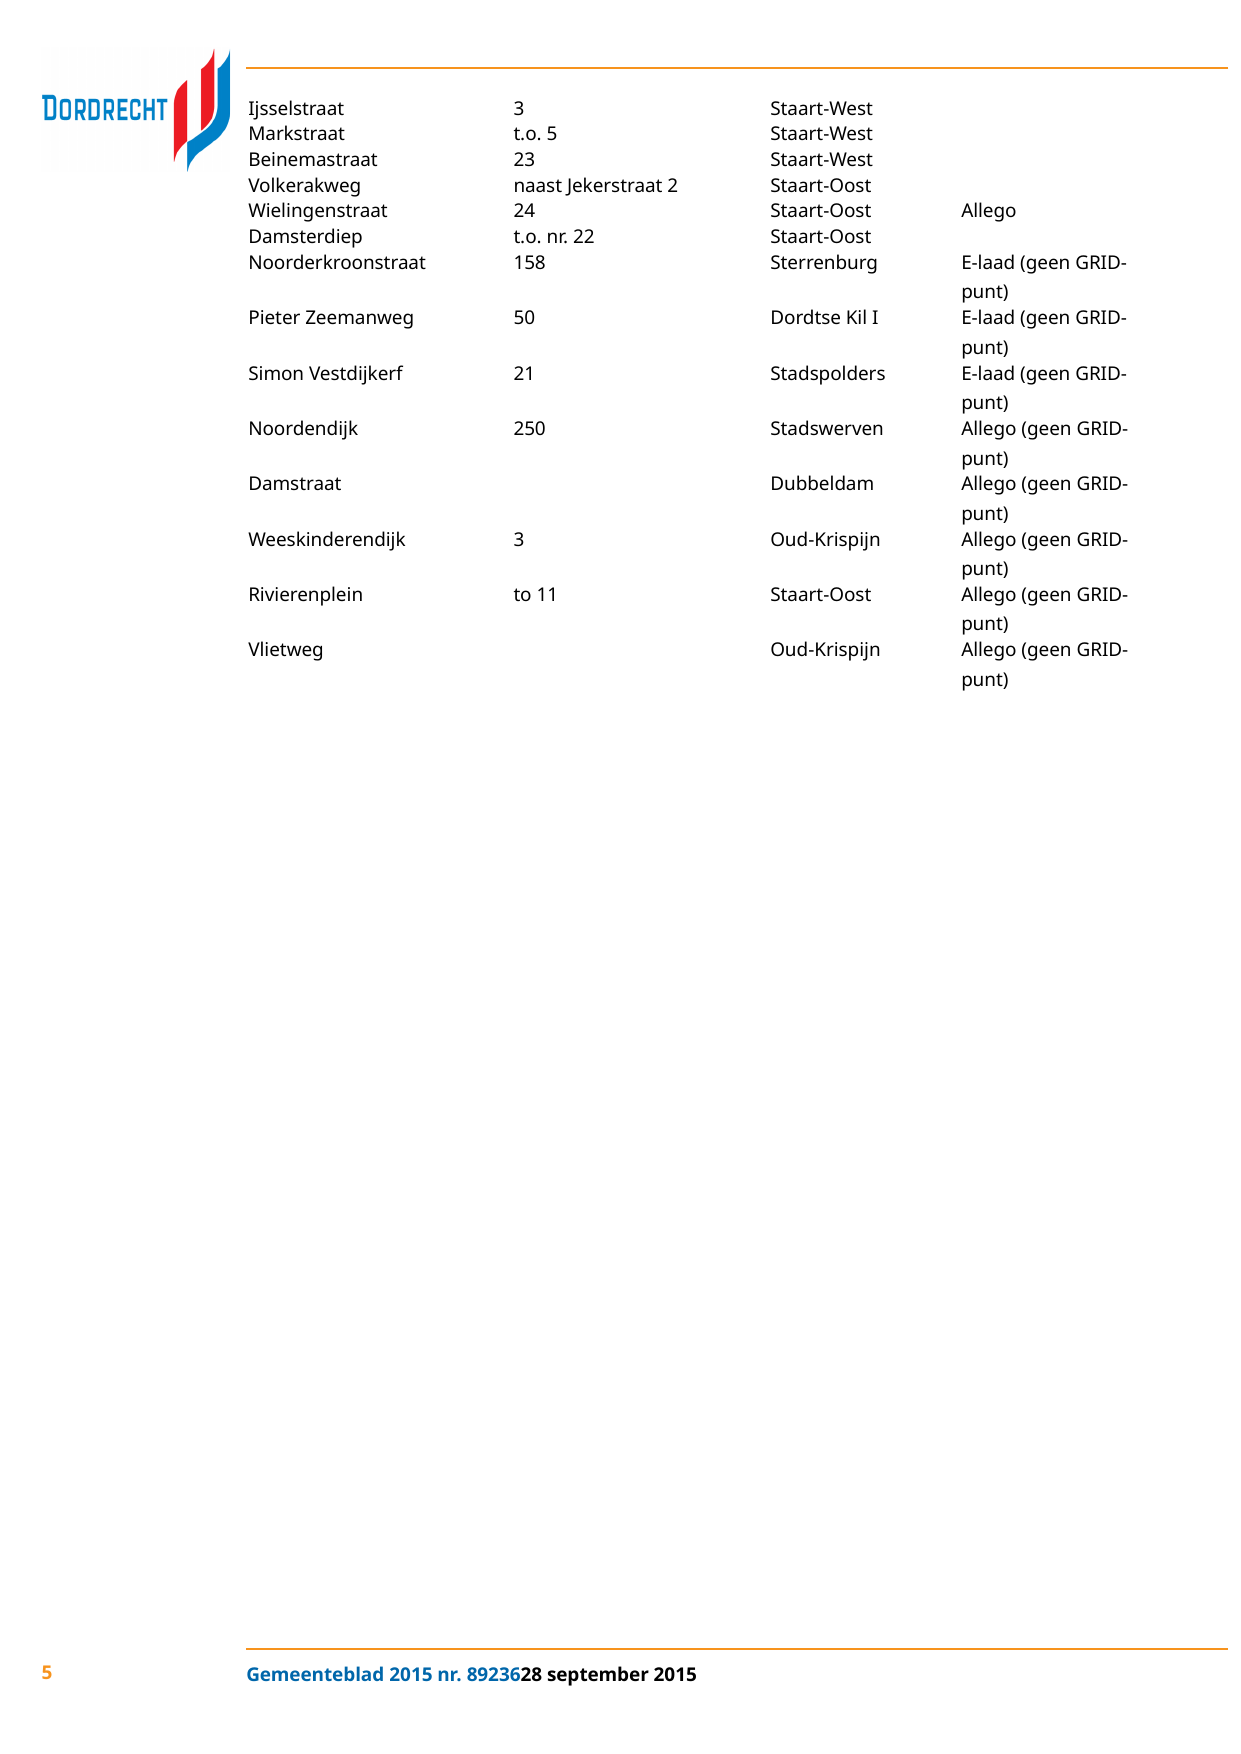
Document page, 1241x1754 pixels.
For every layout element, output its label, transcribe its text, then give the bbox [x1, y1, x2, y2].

table_cell Vlietweg [248, 636, 513, 692]
table_cell [513, 470, 770, 526]
table_cell E-laad (geen GRID-punt) [961, 249, 1152, 304]
table_cell Sterrenburg [770, 249, 961, 304]
table_cell Wielingenstraat [248, 198, 513, 223]
table_cell 250 [513, 415, 770, 470]
table_cell Allego (geen GRID-punt) [961, 415, 1152, 470]
table_cell Allego (geen GRID-punt) [961, 636, 1152, 692]
table_cell [961, 224, 1152, 249]
table_cell Pieter Zeemanweg [248, 305, 513, 360]
table_cell Stadspolders [770, 360, 961, 415]
table_cell 50 [513, 305, 770, 360]
table_cell Oud-Krispijn [770, 526, 961, 581]
table_cell Markstraat [248, 121, 513, 146]
picture [41, 47, 231, 172]
table_cell t.o. nr. 22 [513, 224, 770, 249]
table_cell [961, 172, 1152, 198]
table_cell Damsterdiep [248, 224, 513, 249]
table_cell 3 [513, 95, 770, 121]
table_cell Volkerakweg [248, 172, 513, 198]
table_cell Damstraat [248, 470, 513, 526]
table_cell naast Jekerstraat 2 [513, 172, 770, 198]
table_cell Allego (geen GRID-punt) [961, 526, 1152, 581]
table_cell [961, 121, 1152, 146]
table_cell Allego (geen GRID-punt) [961, 581, 1152, 636]
table_cell Oud-Krispijn [770, 636, 961, 692]
table_cell [961, 95, 1152, 121]
table_cell Allego [961, 198, 1152, 223]
table_cell 3 [513, 526, 770, 581]
table_cell Noordendijk [248, 415, 513, 470]
table_cell Staart-Oost [770, 581, 961, 636]
table_cell 24 [513, 198, 770, 223]
table_cell Noorderkroonstraat [248, 249, 513, 304]
table_cell Weeskinderendijk [248, 526, 513, 581]
table_cell 158 [513, 249, 770, 304]
table_cell E-laad (geen GRID-punt) [961, 360, 1152, 415]
table_cell Staart-West [770, 146, 961, 172]
table_cell 21 [513, 360, 770, 415]
table_cell Beinemastraat [248, 146, 513, 172]
table_cell Staart-Oost [770, 198, 961, 223]
table_cell Allego (geen GRID-punt) [961, 470, 1152, 526]
table_cell Stadswerven [770, 415, 961, 470]
table_cell Staart-Oost [770, 172, 961, 198]
table_cell Dordtse Kil I [770, 305, 961, 360]
table_cell t.o. 5 [513, 121, 770, 146]
table_cell E-laad (geen GRID-punt) [961, 305, 1152, 360]
table_cell Ijsselstraat [248, 95, 513, 121]
table_cell [513, 636, 770, 692]
table_cell to 11 [513, 581, 770, 636]
table_cell Rivierenplein [248, 581, 513, 636]
table_cell Staart-West [770, 95, 961, 121]
table_cell Staart-West [770, 121, 961, 146]
table_cell 23 [513, 146, 770, 172]
table_cell Simon Vestdijkerf [248, 360, 513, 415]
table_cell [961, 146, 1152, 172]
table_cell Staart-Oost [770, 224, 961, 249]
table_cell Dubbeldam [770, 470, 961, 526]
